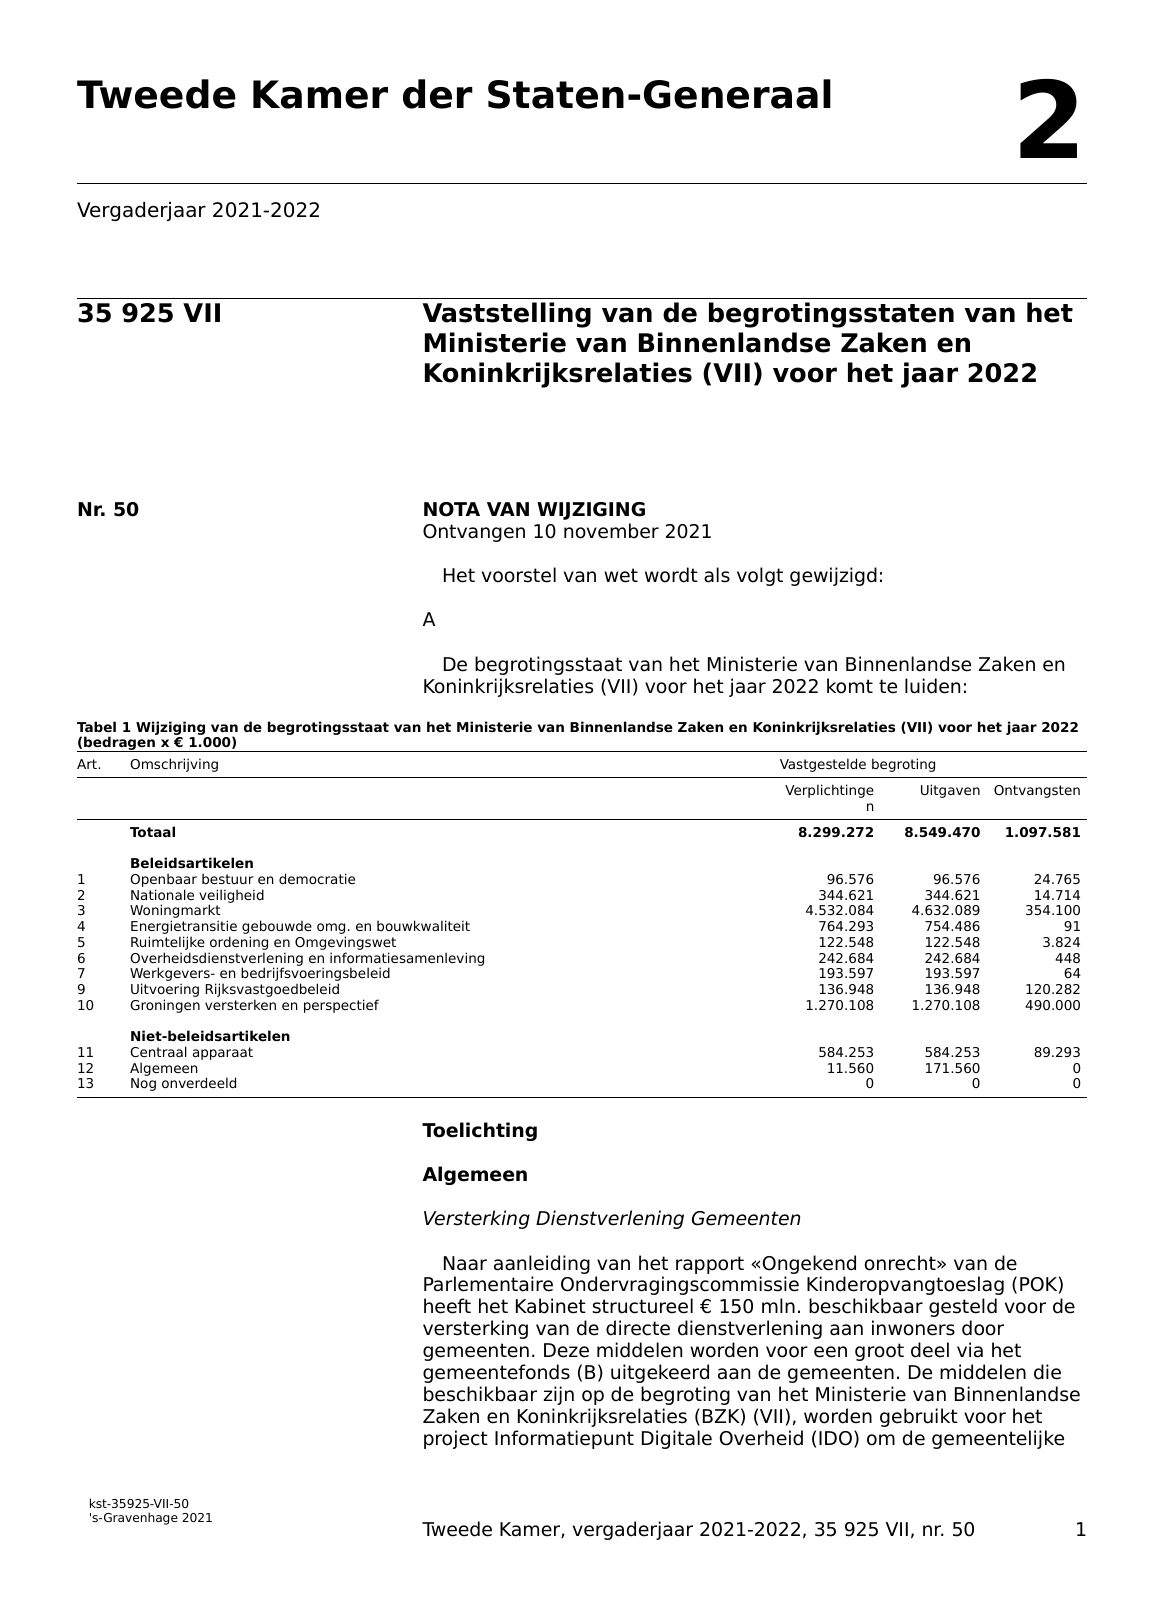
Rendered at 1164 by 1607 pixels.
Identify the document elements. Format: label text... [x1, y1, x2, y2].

table_cell Omschrijving [124, 752, 773, 777]
table_cell 3.824 [986, 935, 1087, 950]
table_cell 11.560 [774, 1061, 880, 1076]
table_cell [880, 1013, 986, 1029]
table_cell 136.948 [774, 982, 880, 998]
table_cell 0 [880, 1076, 986, 1097]
table_cell 2 [77, 888, 124, 903]
text Naar aanleiding van het rapport «Ongekend onrecht» van de Parlementaire Ondervragingscommissie Kinderopvangtoeslag (POK) heeft het Kabinet structureel € 150 mln. beschikbaar gesteld voor de versterking van de directe dienstverlening aan inwoners door gemeenten. Deze middelen worden voor een groot deel via het gemeentefonds (B) uitgekeerd aan de gemeenten. De middelen die beschikbaar zijn op de begroting van het Ministerie van Binnenlandse Zaken en Koninkrijksrelaties (BZK) (VII), worden gebruikt voor het project Informatiepunt Digitale Overheid (IDO) om de gemeentelijke [422, 1252, 1087, 1450]
subtitle Versterking Dienstverlening Gemeenten [422, 1208, 1087, 1230]
table_cell [774, 1029, 880, 1045]
table_cell 171.560 [880, 1061, 986, 1076]
table_cell 0 [986, 1076, 1087, 1097]
table_cell [986, 1013, 1087, 1029]
table_cell 96.576 [880, 872, 986, 887]
subtitle Toelichting [422, 1120, 1087, 1142]
table_cell 11 [77, 1045, 124, 1061]
text 's-Gravenhage 2021 [88, 1511, 323, 1525]
table_cell 0 [774, 1076, 880, 1097]
table_cell 1.097.581 [986, 820, 1087, 840]
table_cell [986, 840, 1087, 856]
table_cell [77, 1029, 124, 1045]
text Het voorstel van wet wordt als volgt gewijzigd: [422, 565, 1087, 587]
table_cell 122.548 [880, 935, 986, 950]
table_cell [77, 1013, 124, 1029]
table_cell Centraal apparaat [124, 1045, 773, 1061]
table_cell [77, 820, 124, 840]
table_cell Groningen versterken en perspectief [124, 998, 773, 1013]
table_cell 9 [77, 982, 124, 998]
table_cell 4.532.084 [774, 903, 880, 919]
table_cell 448 [986, 950, 1087, 966]
table_cell 0 [986, 1061, 1087, 1076]
table_cell Art. [77, 752, 124, 777]
table_cell Werkgevers- en bedrijfsvoeringsbeleid [124, 966, 773, 982]
subtitle 35 925 VII Vaststelling van de begrotingsstaten van het Ministerie van Binnenlandse Zaken en Koninkrijksrelaties (VII) voor het jaar 2022 [77, 299, 1087, 388]
subtitle Algemeen [422, 1164, 1087, 1186]
table_cell [986, 1029, 1087, 1045]
table_cell [774, 856, 880, 872]
table_cell 584.253 [880, 1045, 986, 1061]
table_cell Vastgestelde begroting [774, 752, 1087, 777]
table_cell 584.253 [774, 1045, 880, 1061]
table_cell 6 [77, 950, 124, 966]
table_cell 1.270.108 [880, 998, 986, 1013]
table_cell [77, 840, 124, 856]
table_cell [880, 856, 986, 872]
table_cell Uitgaven [880, 778, 986, 819]
table_cell 754.486 [880, 919, 986, 935]
table_cell Nationale veiligheid [124, 888, 773, 903]
table_cell Ontvangsten [986, 778, 1087, 819]
subtitle A [422, 609, 1087, 631]
table_cell 193.597 [774, 966, 880, 982]
table_cell Algemeen [124, 1061, 773, 1076]
table_cell 13 [77, 1076, 124, 1097]
table_cell 8.299.272 [774, 820, 880, 840]
text kst-35925-VII-50 [88, 1497, 323, 1511]
table_cell [880, 1029, 986, 1045]
table_cell Energietransitie gebouwde omg. en bouwkwaliteit [124, 919, 773, 935]
table_cell 4 [77, 919, 124, 935]
table_cell 4.632.089 [880, 903, 986, 919]
table_cell Uitvoering Rijksvastgoedbeleid [124, 982, 773, 998]
table_cell Woningmarkt [124, 903, 773, 919]
table_header Tweede Kamer der Staten-Generaal [77, 59, 886, 183]
table_cell 242.684 [774, 950, 880, 966]
table_cell 10 [77, 998, 124, 1013]
table_cell [124, 1013, 773, 1029]
table_cell 7 [77, 966, 124, 982]
table_cell 12 [77, 1061, 124, 1076]
table_cell 122.548 [774, 935, 880, 950]
table_cell 89.293 [986, 1045, 1087, 1061]
table_header 2 [886, 59, 1087, 183]
table_cell 24.765 [986, 872, 1087, 887]
table_cell Overheidsdienstverlening en informatiesamenleving [124, 950, 773, 966]
table_cell 3 [77, 903, 124, 919]
text Ontvangen 10 november 2021 [422, 521, 1087, 543]
table_cell Niet-beleidsartikelen [124, 1029, 773, 1045]
text De begrotingsstaat van het Ministerie van Binnenlandse Zaken en Koninkrijksrelaties (VII) voor het jaar 2022 komt te luiden: [422, 653, 1087, 697]
table_cell Ruimtelijke ordening en Omgevingswet [124, 935, 773, 950]
table_cell 91 [986, 919, 1087, 935]
table_cell 96.576 [774, 872, 880, 887]
table_cell 344.621 [880, 888, 986, 903]
table_cell Openbaar bestuur en democratie [124, 872, 773, 887]
table_cell [124, 840, 773, 856]
table_cell 120.282 [986, 982, 1087, 998]
table_cell Vergaderjaar 2021-2022 [77, 184, 1087, 298]
table_cell 764.293 [774, 919, 880, 935]
table_cell [124, 778, 773, 819]
table_cell [880, 840, 986, 856]
subtitle Nr. 50 NOTA VAN WIJZIGING [77, 499, 1087, 521]
table_cell Nog onverdeeld [124, 1076, 773, 1097]
table_cell [986, 856, 1087, 872]
table_cell Totaal [124, 820, 773, 840]
table_cell [77, 778, 124, 819]
table_cell [774, 1013, 880, 1029]
table_cell 8.549.470 [880, 820, 986, 840]
table_header Tabel 1 Wijziging van de begrotingsstaat van het Ministerie van Binnenlandse Zaken en Koninkrijksrelaties (VII) voor het jaar 2022 (bedragen x € 1.000) [77, 719, 1087, 751]
table_cell 354.100 [986, 903, 1087, 919]
table_cell 64 [986, 966, 1087, 982]
table_cell 193.597 [880, 966, 986, 982]
table_cell Verplichtingen [774, 778, 880, 819]
table_cell 490.000 [986, 998, 1087, 1013]
table_cell 136.948 [880, 982, 986, 998]
table_cell 1 [77, 872, 124, 887]
table_cell 14.714 [986, 888, 1087, 903]
table_cell 1.270.108 [774, 998, 880, 1013]
table_cell [77, 856, 124, 872]
table_cell [774, 840, 880, 856]
table_cell 242.684 [880, 950, 986, 966]
table_cell 5 [77, 935, 124, 950]
table_cell Beleidsartikelen [124, 856, 773, 872]
table_cell 344.621 [774, 888, 880, 903]
